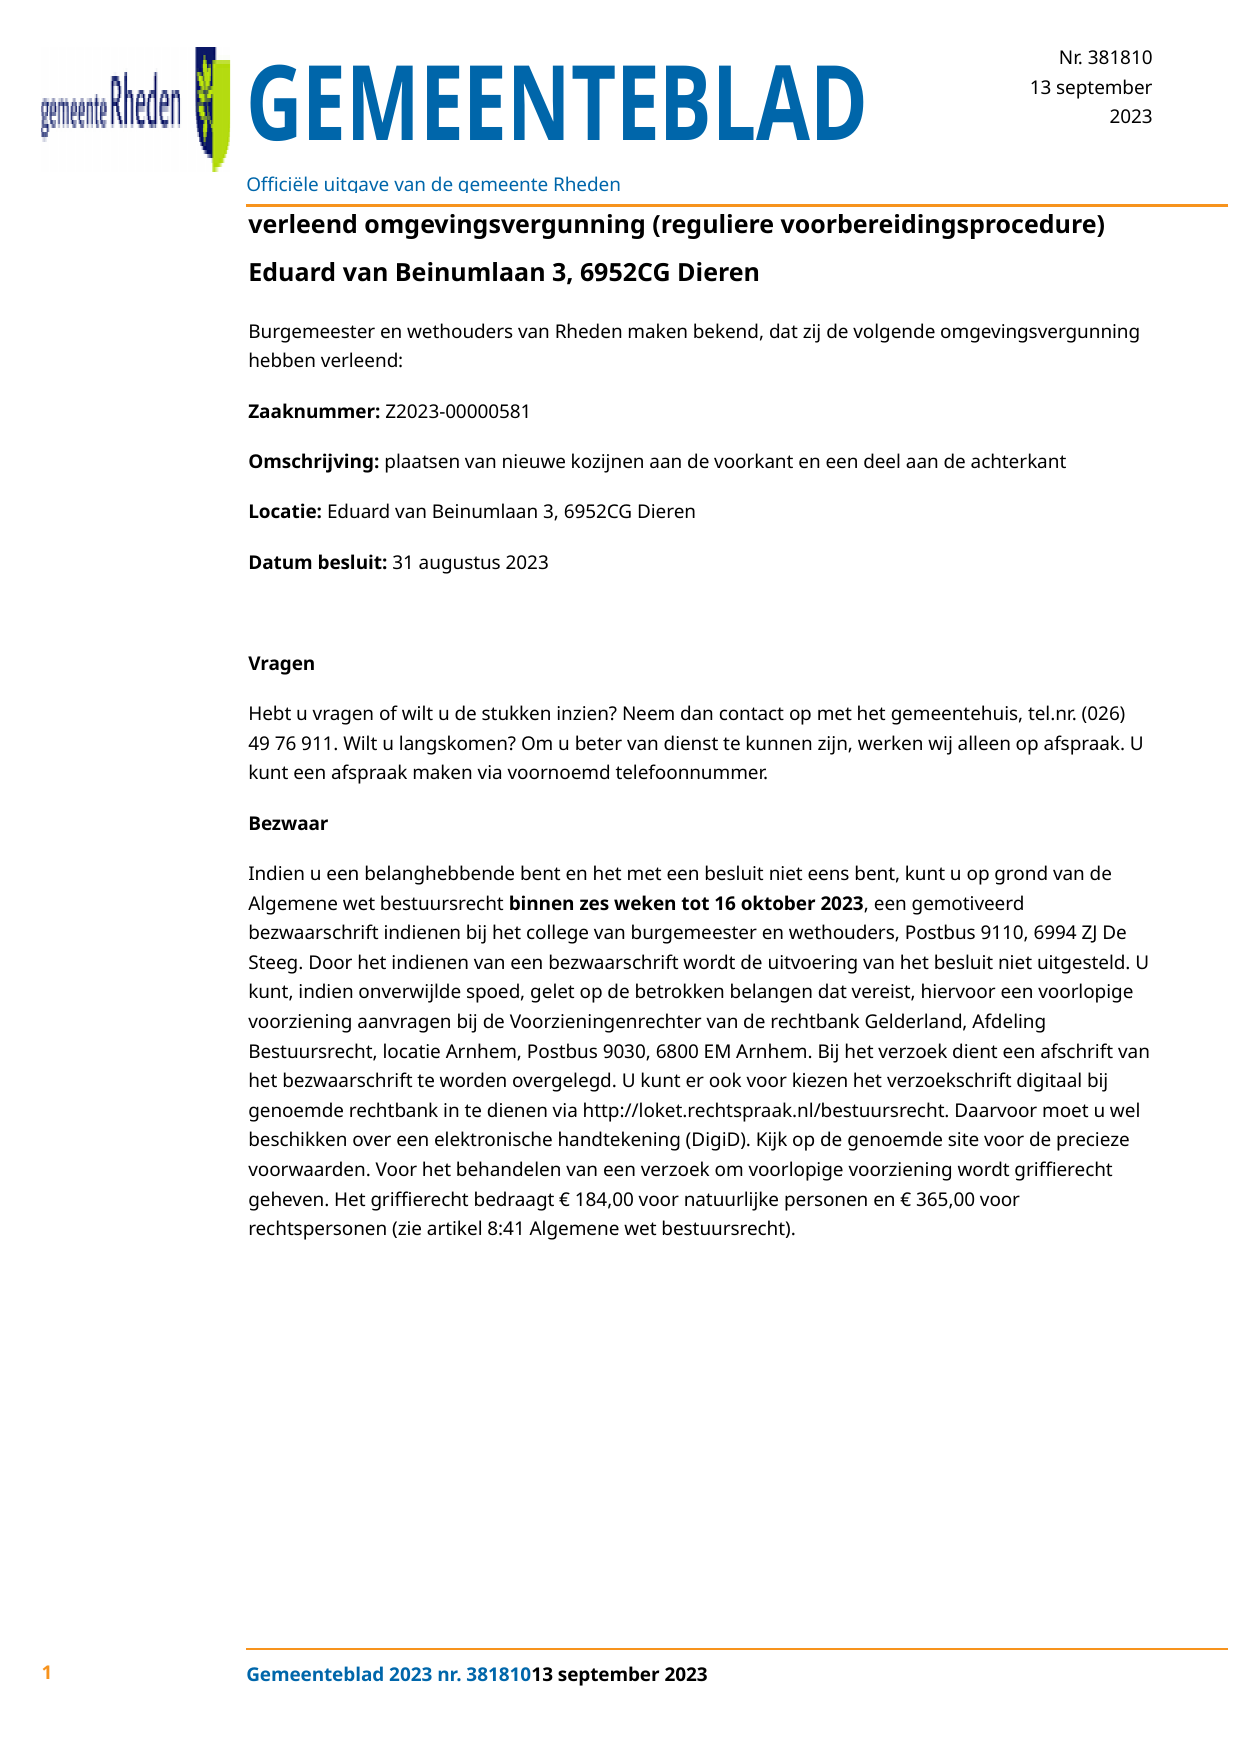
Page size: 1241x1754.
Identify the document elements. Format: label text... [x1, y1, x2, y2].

text verleend omgevingsvergunning (reguliere voorbereidingsprocedure) Eduard van Beinumlaan 3, 6952CG Dieren [248, 207, 1152, 288]
text Datum besluit: 31 augustus 2023 [248, 549, 1152, 575]
text Zaaknummer: Z2023-00000581 [248, 398, 1152, 424]
text Vragen [248, 650, 1152, 676]
text Bezwaar [248, 810, 1152, 836]
text Hebt u vragen of wilt u de stukken inzien? Neem dan contact op met het gemeentehuis, tel.nr. (026) 49 76 911. Wilt u langskomen? Om u beter van dienst te kunnen zijn, werken wij alleen op afspraak. U kunt een afspraak maken via voornoemd telefoonnummer. [248, 700, 1152, 785]
text Omschrijving: plaatsen van nieuwe kozijnen aan de voorkant en een deel aan de achterkant [248, 448, 1152, 474]
text Indien u een belanghebbende bent en het met een besluit niet eens bent, kunt u op grond van de Algemene wet bestuursrecht binnen zes weken tot 16 oktober 2023, een gemotiveerd bezwaarschrift indienen bij het college van burgemeester en wethouders, Postbus 9110, 6994 ZJ De Steeg. Door het indienen van een bezwaarschrift wordt de uitvoering van het besluit niet uitgesteld. U kunt, indien onverwijlde spoed, gelet op de betrokken belangen dat vereist, hiervoor een voorlopige voorziening aanvragen bij de Voorzieningenrechter van de rechtbank Gelderland, Afdeling Bestuursrecht, locatie Arnhem, Postbus 9030, 6800 EM Arnhem. Bij het verzoek dient een afschrift van het bezwaarschrift te worden overgelegd. U kunt er ook voor kiezen het verzoekschrift digitaal bij genoemde rechtbank in te dienen via http://loket.rechtspraak.nl/bestuursrecht. Daarvoor moet u wel beschikken over een elektronische handtekening (DigiD). Kijk op de genoemde site voor de precieze voorwaarden. Voor het behandelen van een verzoek om voorlopige voorziening wordt griffierecht geheven. Het griffierecht bedraagt € 184,00 voor natuurlijke personen en € 365,00 voor rechtspersonen (zie artikel 8:41 Algemene wet bestuursrecht). [248, 860, 1152, 1241]
text Locatie: Eduard van Beinumlaan 3, 6952CG Dieren [248, 499, 1152, 524]
picture [41, 47, 231, 172]
text Burgemeester en wethouders van Rheden maken bekend, dat zij de volgende omgevingsvergunning hebben verleend: [248, 318, 1152, 373]
